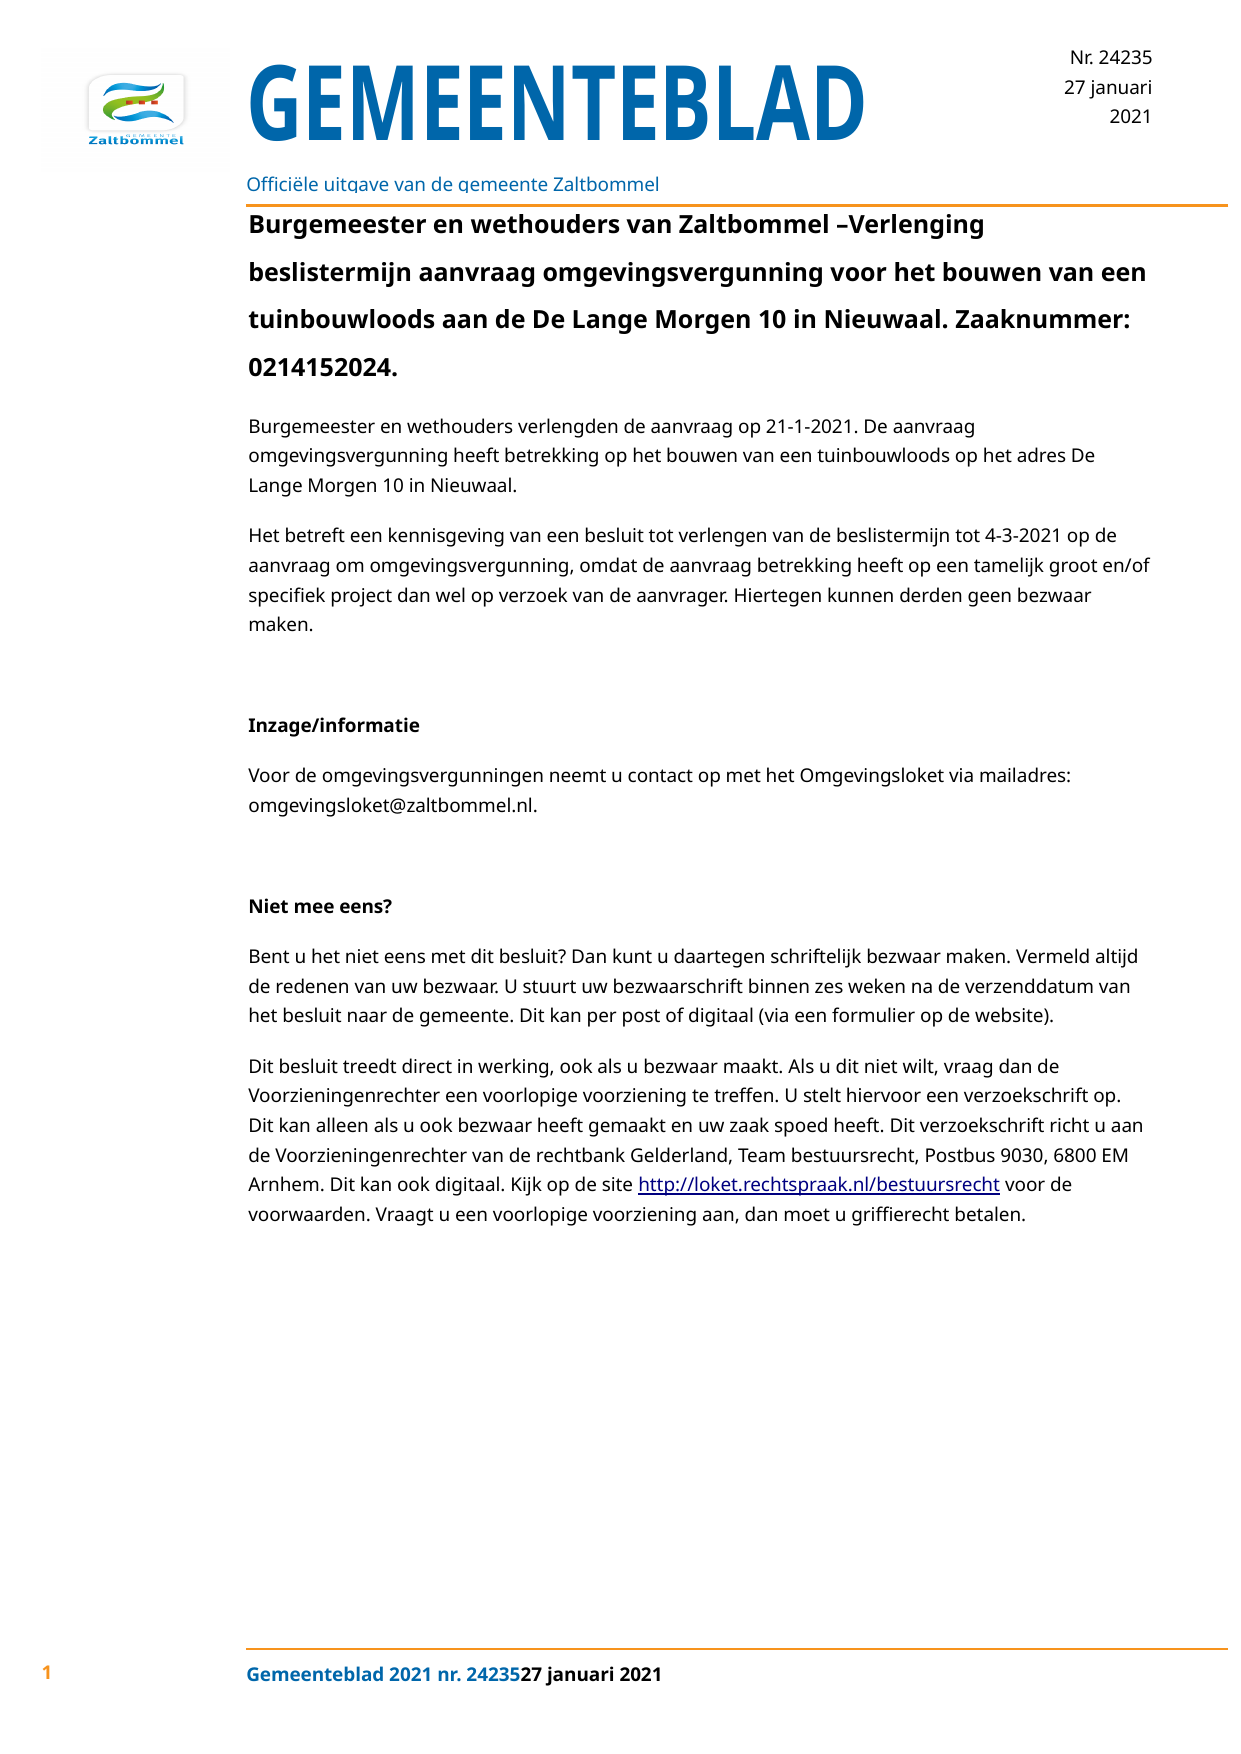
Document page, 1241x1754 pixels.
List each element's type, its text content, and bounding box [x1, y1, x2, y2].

text Burgemeester en wethouders van Zaltbommel –Verlenging beslistermijn aanvraag omgevingsvergunning voor het bouwen van een tuinbouwloods aan de De Lange Morgen 10 in Nieuwaal. Zaaknummer: 0214152024. [248, 207, 1152, 384]
text Inzage/informatie [248, 712, 1152, 738]
text Het betreft een kennisgeving van een besluit tot verlengen van de beslistermijn tot 4-3-2021 op de aanvraag om omgevingsvergunning, omdat de aanvraag betrekking heeft op een tamelijk groot en/of specifiek project dan wel op verzoek van de aanvrager. Hiertegen kunnen derden geen bezwaar maken. [248, 523, 1152, 637]
text Burgemeester en wethouders verlengden de aanvraag op 21-1-2021. De aanvraag omgevingsvergunning heeft betrekking op het bouwen van een tuinbouwloods op het adres De Lange Morgen 10 in Nieuwaal. [248, 413, 1152, 498]
picture [41, 47, 231, 172]
text Bent u het niet eens met dit besluit? Dan kunt u daartegen schriftelijk bezwaar maken. Vermeld altijd de redenen van uw bezwaar. U stuurt uw bezwaarschrift binnen zes weken na de verzenddatum van het besluit naar de gemeente. Dit kan per post of digitaal (via een formulier op de website). [248, 943, 1152, 1028]
text Niet mee eens? [248, 893, 1152, 919]
text Dit besluit treedt direct in werking, ook als u bezwaar maakt. Als u dit niet wilt, vraag dan de Voorzieningenrechter een voorlopige voorziening te treffen. U stelt hiervoor een verzoekschrift op. Dit kan alleen als u ook bezwaar heeft gemaakt en uw zaak spoed heeft. Dit verzoekschrift richt u aan de Voorzieningenrechter van de rechtbank Gelderland, Team bestuursrecht, Postbus 9030, 6800 EM Arnhem. Dit kan ook digitaal. Kijk op de site http://loket.rechtspraak.nl/bestuursrecht voor de voorwaarden. Vraagt u een voorlopige voorziening aan, dan moet u griffierecht betalen. [248, 1053, 1152, 1227]
text Voor de omgevingsvergunningen neemt u contact op met het Omgevingsloket via mailadres: omgevingsloket@zaltbommel.nl. [248, 763, 1152, 818]
